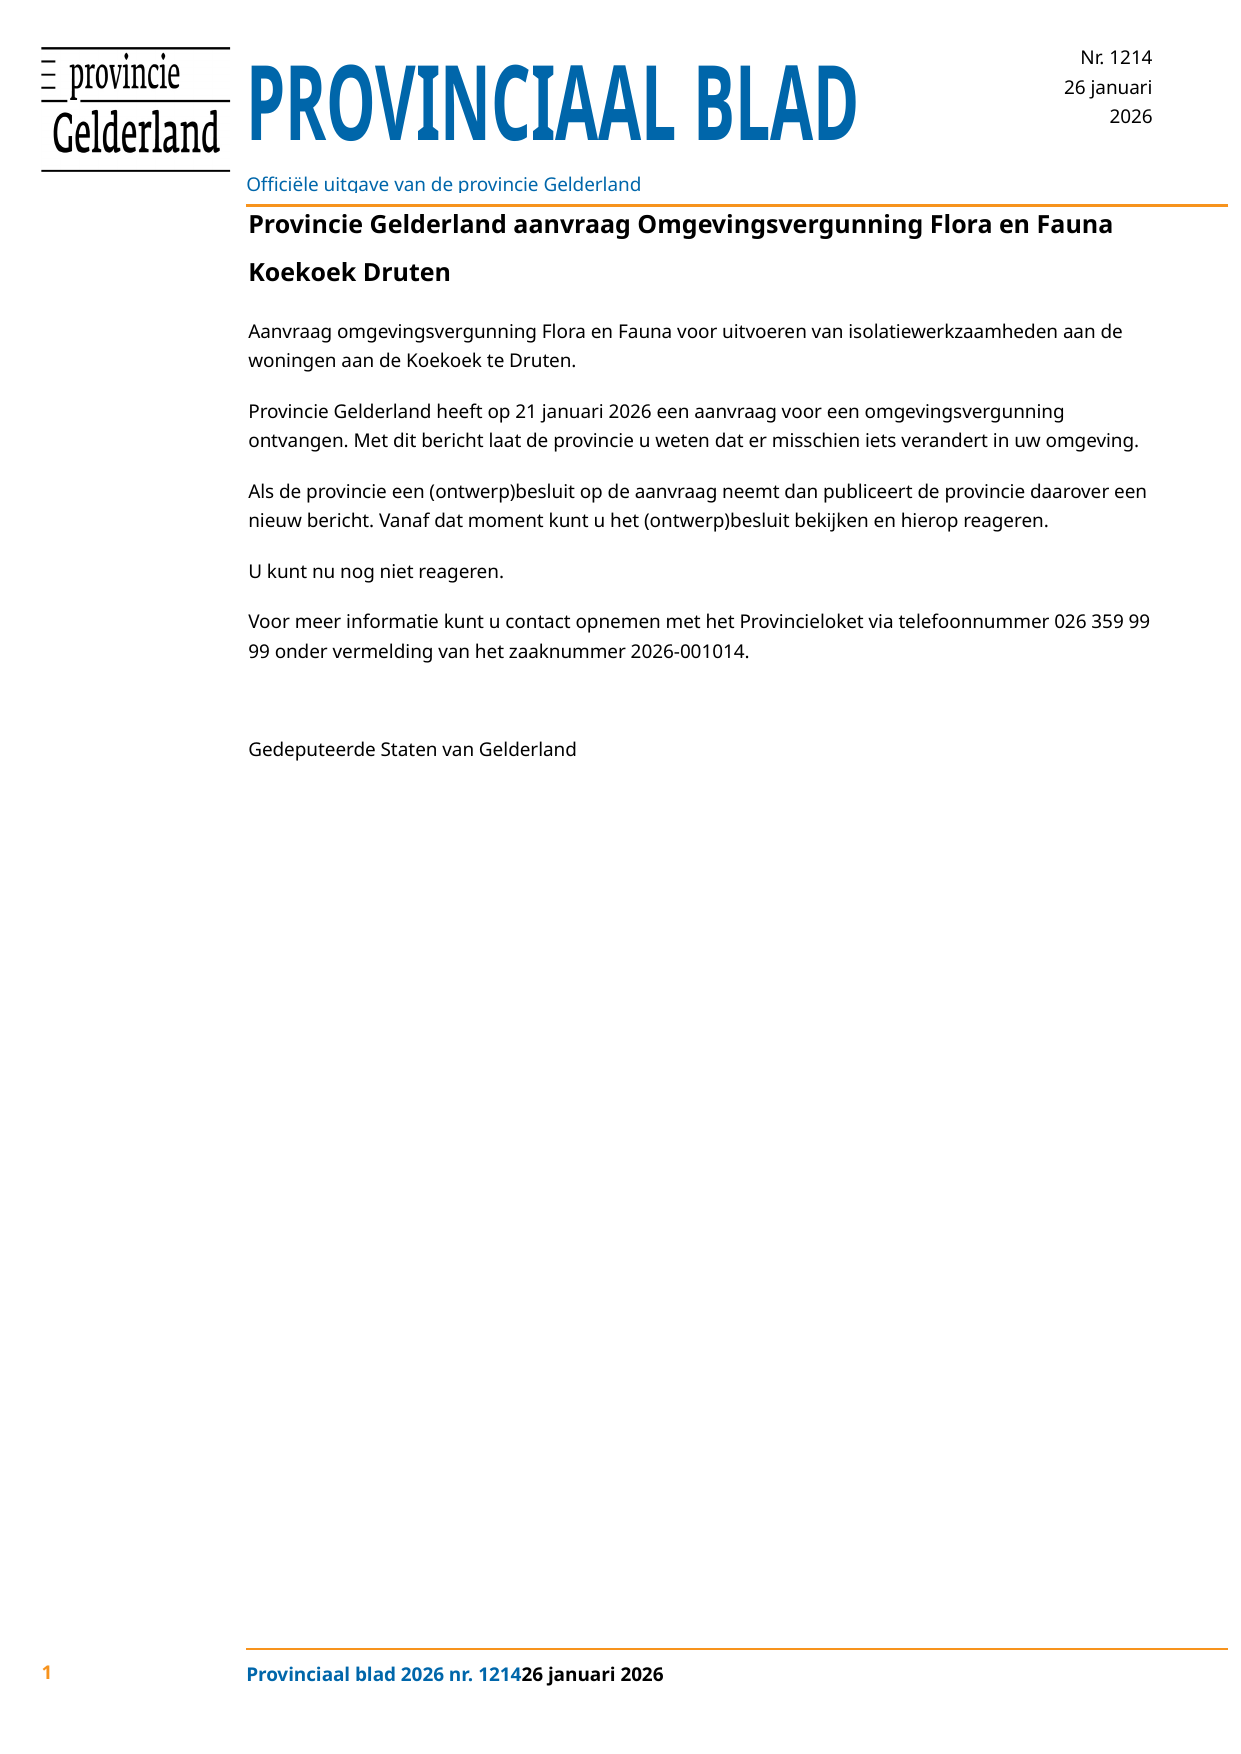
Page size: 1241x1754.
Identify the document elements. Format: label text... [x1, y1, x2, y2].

text Voor meer informatie kunt u contact opnemen met het Provincieloket via telefoonnummer 026 359 99 99 onder vermelding van het zaaknummer 2026-001014. [248, 608, 1152, 664]
text Aanvraag omgevingsvergunning Flora en Fauna voor uitvoeren van isolatiewerkzaamheden aan de woningen aan de Koekoek te Druten. [248, 318, 1152, 373]
text U kunt nu nog niet reageren. [248, 558, 1152, 584]
text Gedeputeerde Staten van Gelderland [248, 736, 1152, 762]
text Provincie Gelderland heeft op 21 januari 2026 een aanvraag voor een omgevingsvergunning ontvangen. Met dit bericht laat de provincie u weten dat er misschien iets verandert in uw omgeving. [248, 398, 1152, 453]
text Provincie Gelderland aanvraag Omgevingsvergunning Flora en Fauna Koekoek Druten [248, 207, 1152, 288]
text Als de provincie een (ontwerp)besluit op de aanvraag neemt dan publiceert de provincie daarover een nieuw bericht. Vanaf dat moment kunt u het (ontwerp)besluit bekijken en hierop reageren. [248, 478, 1152, 533]
picture [41, 47, 231, 172]
